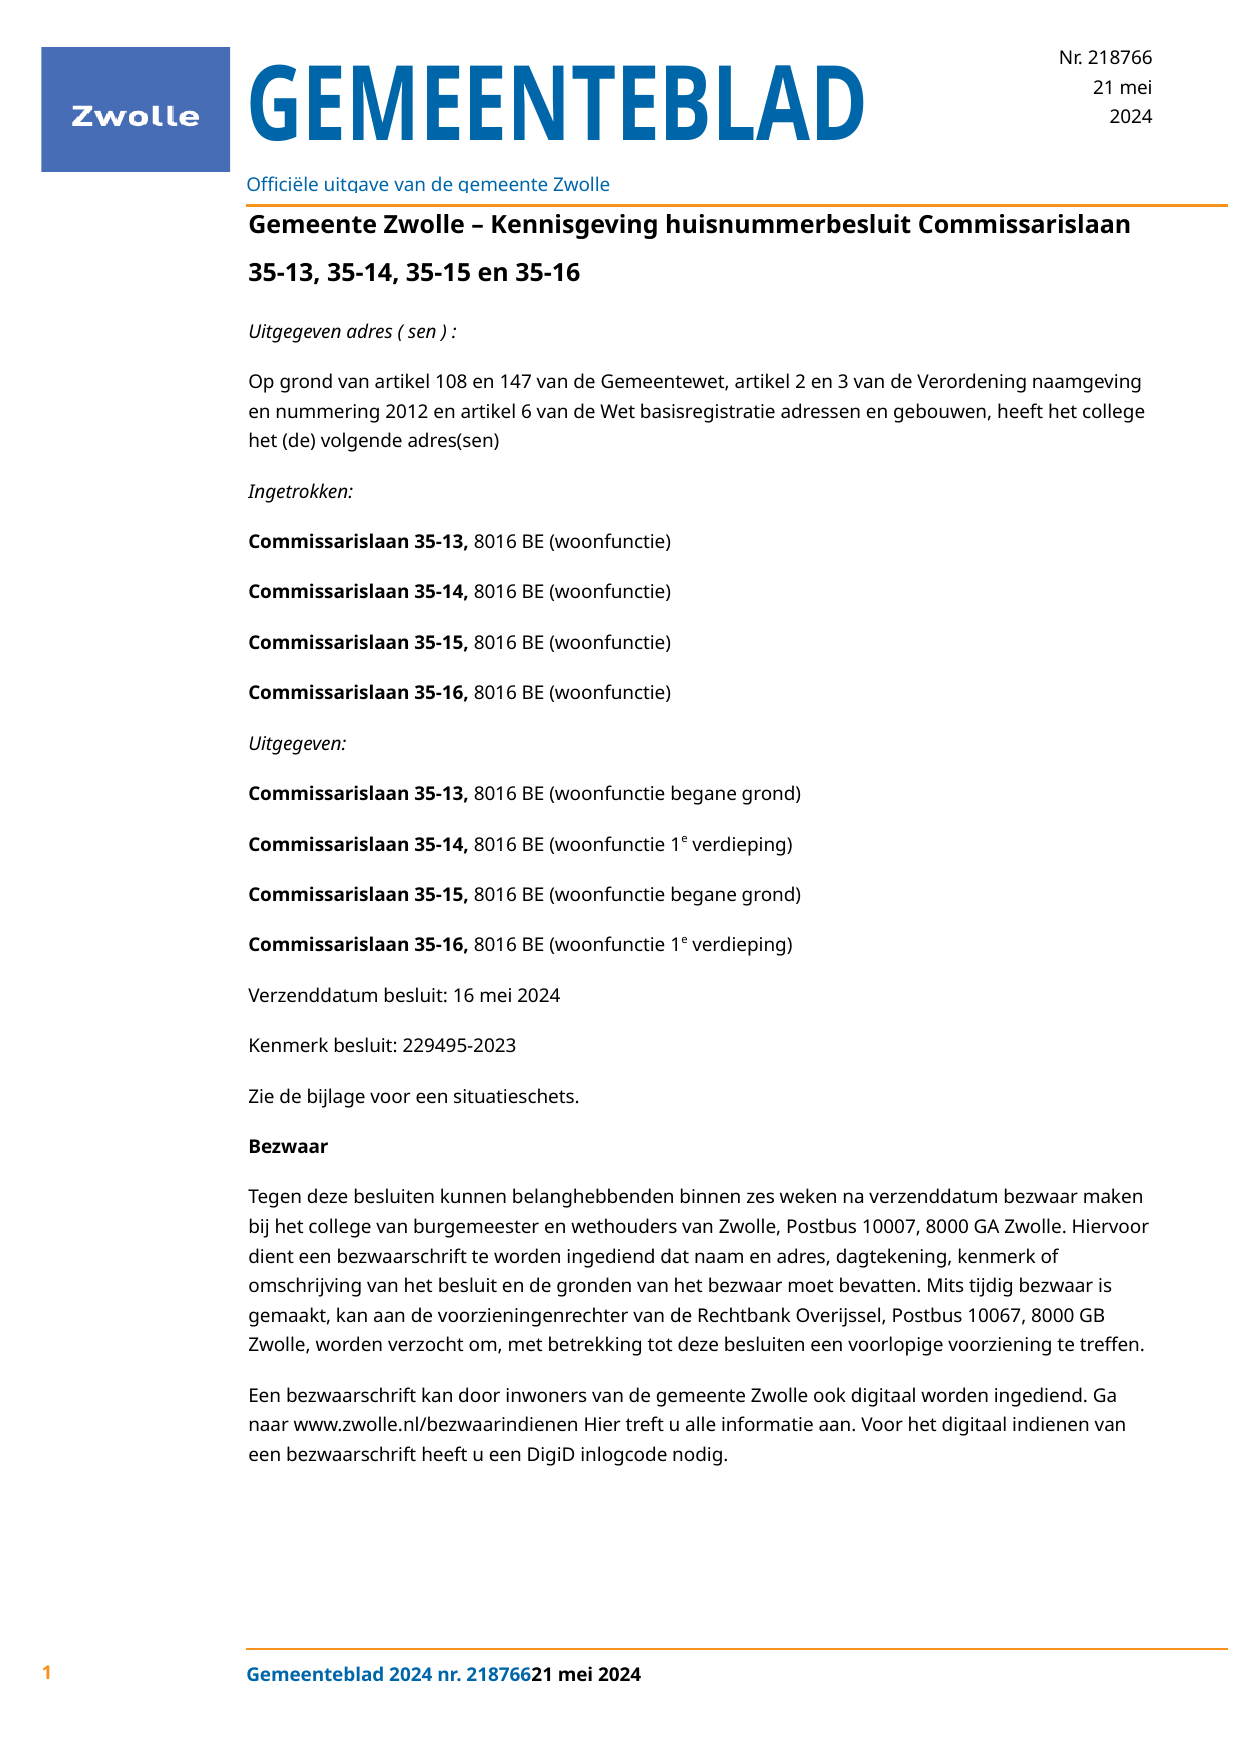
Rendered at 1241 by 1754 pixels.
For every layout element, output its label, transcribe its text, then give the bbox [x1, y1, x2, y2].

text Commissarislaan 35-16, 8016 BE (woonfunctie) [248, 679, 1152, 705]
text Bezwaar [248, 1133, 1152, 1159]
text Tegen deze besluiten kunnen belanghebbenden binnen zes weken na verzenddatum bezwaar maken bij het college van burgemeester en wethouders van Zwolle, Postbus 10007, 8000 GA Zwolle. Hiervoor dient een bezwaarschrift te worden ingediend dat naam en adres, dagtekening, kenmerk of omschrijving van het besluit en de gronden van het bezwaar moet bevatten. Mits tijdig bezwaar is gemaakt, kan aan de voorzieningenrechter van de Rechtbank Overijssel, Postbus 10067, 8000 GB Zwolle, worden verzocht om, met betrekking tot deze besluiten een voorlopige voorziening te treffen. [248, 1184, 1152, 1357]
text Zie de bijlage voor een situatieschets. [248, 1083, 1152, 1109]
text Verzenddatum besluit: 16 mei 2024 [248, 982, 1152, 1008]
text Uitgegeven adres ( sen ) : [248, 318, 1152, 344]
text Commissarislaan 35-14, 8016 BE (woonfunctie 1e verdieping) [248, 831, 1152, 857]
text Commissarislaan 35-15, 8016 BE (woonfunctie begane grond) [248, 881, 1152, 907]
text Uitgegeven: [248, 730, 1152, 756]
text Een bezwaarschrift kan door inwoners van de gemeente Zwolle ook digitaal worden ingediend. Ga naar www.zwolle.nl/bezwaarindienen Hier treft u alle informatie aan. Voor het digitaal indienen van een bezwaarschrift heeft u een DigiD inlogcode nodig. [248, 1382, 1152, 1467]
text Commissarislaan 35-13, 8016 BE (woonfunctie) [248, 528, 1152, 554]
text Gemeente Zwolle – Kennisgeving huisnummerbesluit Commissarislaan 35-13, 35-14, 35-15 en 35-16 [248, 207, 1152, 288]
text Op grond van artikel 108 en 147 van de Gemeentewet, artikel 2 en 3 van de Verordening naamgeving en nummering 2012 en artikel 6 van de Wet basisregistratie adressen en gebouwen, heeft het college het (de) volgende adres(sen) [248, 368, 1152, 453]
text Commissarislaan 35-16, 8016 BE (woonfunctie 1e verdieping) [248, 932, 1152, 957]
text Kenmerk besluit: 229495-2023 [248, 1032, 1152, 1058]
text Commissarislaan 35-13, 8016 BE (woonfunctie begane grond) [248, 780, 1152, 806]
text Commissarislaan 35-15, 8016 BE (woonfunctie) [248, 629, 1152, 655]
picture [41, 47, 231, 172]
text Ingetrokken: [248, 478, 1152, 504]
text Commissarislaan 35-14, 8016 BE (woonfunctie) [248, 579, 1152, 604]
